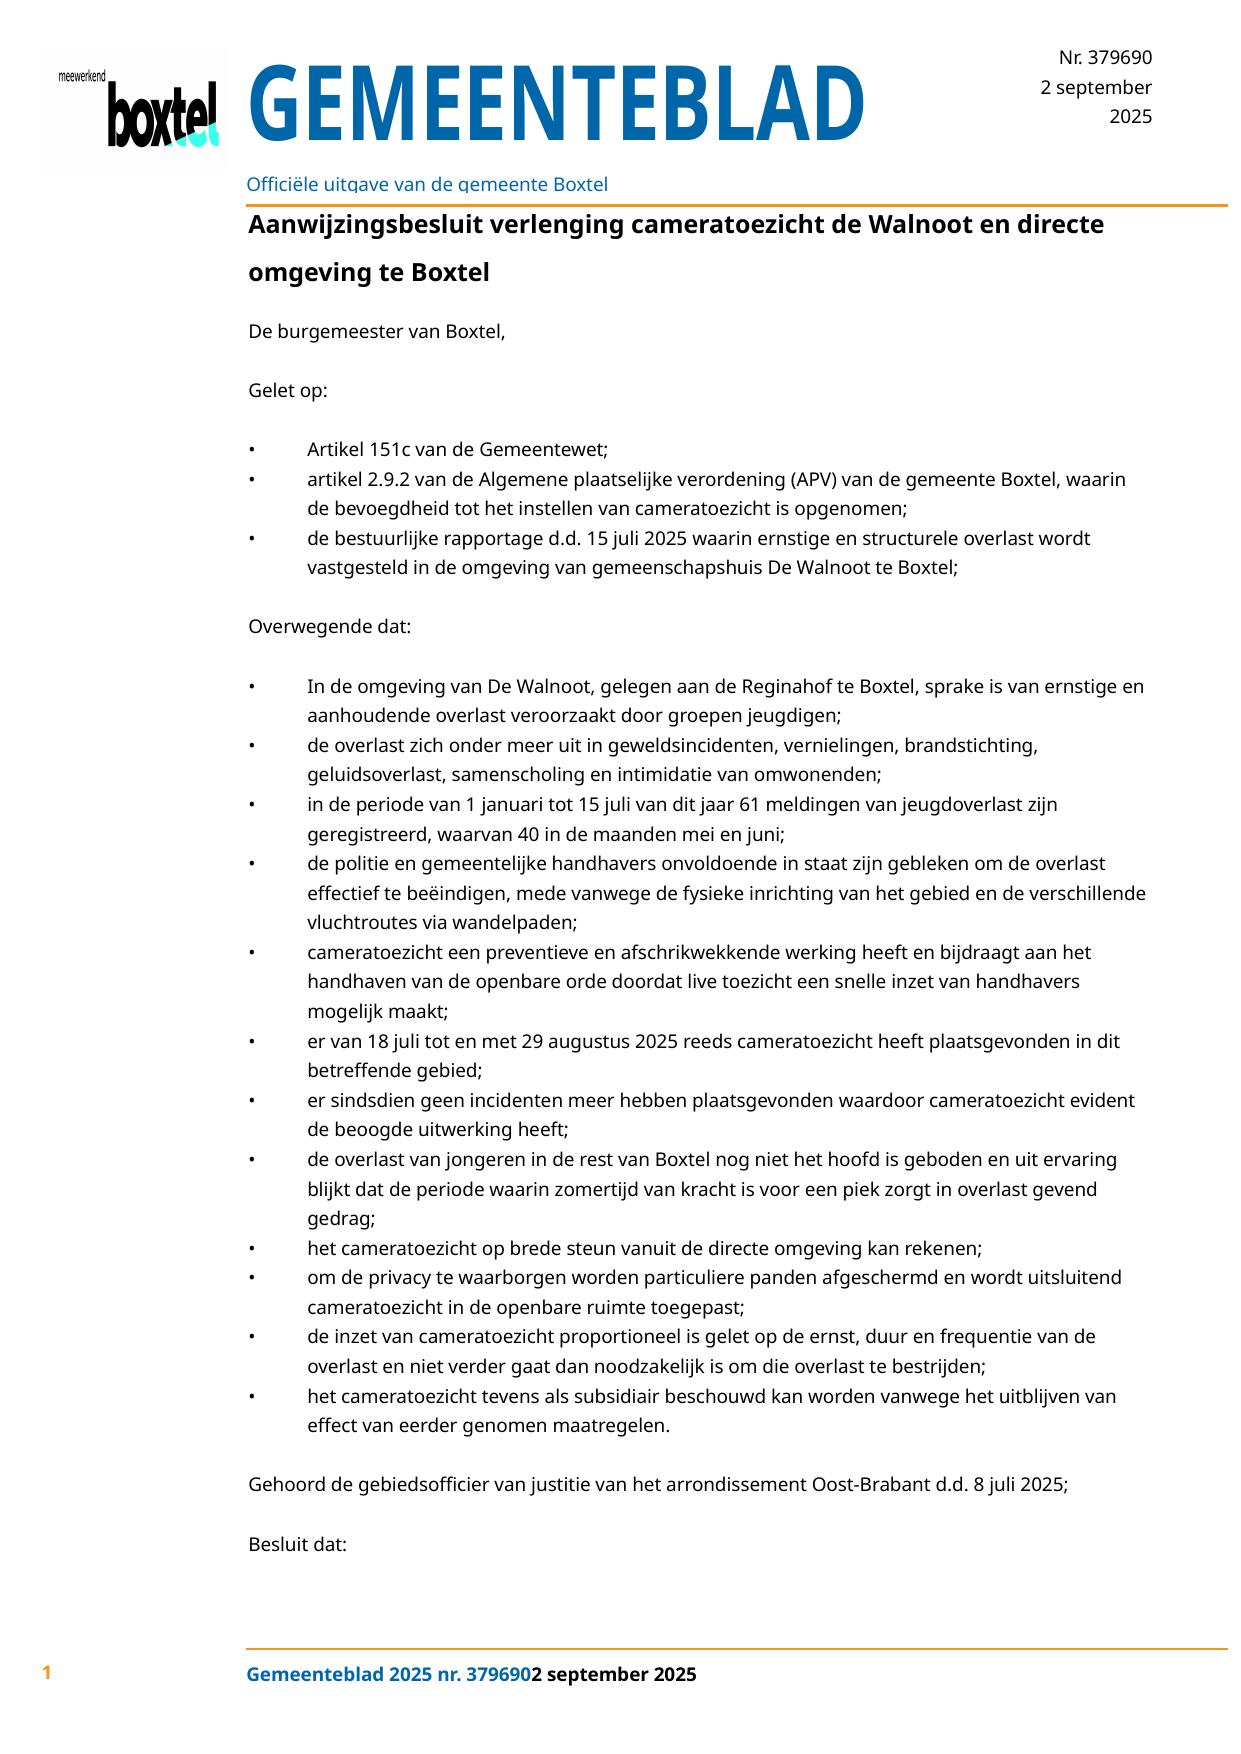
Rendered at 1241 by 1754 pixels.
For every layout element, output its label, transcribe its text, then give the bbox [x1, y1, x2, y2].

list er van 18 juli tot en met 29 augustus 2025 reeds cameratoezicht heeft plaatsgevonden in dit betreffende gebied; [248, 1028, 1152, 1083]
list de inzet van cameratoezicht proportioneel is gelet op de ernst, duur en frequentie van de overlast en niet verder gaat dan noodzakelijk is om die overlast te bestrijden; [248, 1324, 1152, 1379]
list artikel 2.9.2 van de Algemene plaatselijke verordening (APV) van de gemeente Boxtel, waarin de bevoegdheid tot het instellen van cameratoezicht is opgenomen; [248, 466, 1152, 521]
text De burgemeester van Boxtel, [248, 318, 1152, 344]
list er sindsdien geen incidenten meer hebben plaatsgevonden waardoor cameratoezicht evident de beoogde uitwerking heeft; [248, 1087, 1152, 1142]
text Aanwijzingsbesluit verlenging cameratoezicht de Walnoot en directe omgeving te Boxtel [248, 207, 1152, 288]
list het cameratoezicht op brede steun vanuit de directe omgeving kan rekenen; [248, 1235, 1152, 1261]
list in de periode van 1 januari tot 15 juli van dit jaar 61 meldingen van jeugdoverlast zijn geregistreerd, waarvan 40 in de maanden mei en juni; [248, 791, 1152, 847]
list om de privacy te waarborgen worden particuliere panden afgeschermd en wordt uitsluitend cameratoezicht in de openbare ruimte toegepast; [248, 1264, 1152, 1320]
list de politie en gemeentelijke handhavers onvoldoende in staat zijn gebleken om de overlast effectief te beëindigen, mede vanwege de fysieke inrichting van het gebied en de verschillende vluchtroutes via wandelpaden; [248, 850, 1152, 935]
list de overlast zich onder meer uit in geweldsincidenten, vernielingen, brandstichting, geluidsoverlast, samenscholing en intimidatie van omwonenden; [248, 732, 1152, 787]
text Besluit dat: [248, 1531, 1152, 1557]
picture [41, 47, 231, 172]
text Overwegende dat: [248, 614, 1152, 639]
text Gelet op: [248, 377, 1152, 403]
list In de omgeving van De Walnoot, gelegen aan de Reginahof te Boxtel, sprake is van ernstige en aanhoudende overlast veroorzaakt door groepen jeugdigen; [248, 673, 1152, 728]
list Artikel 151c van de Gemeentewet; [248, 436, 1152, 462]
list de overlast van jongeren in de rest van Boxtel nog niet het hoofd is geboden en uit ervaring blijkt dat de periode waarin zomertijd van kracht is voor een piek zorgt in overlast gevend gedrag; [248, 1146, 1152, 1231]
text Gehoord de gebiedsofficier van justitie van het arrondissement Oost-Brabant d.d. 8 juli 2025; [248, 1472, 1152, 1497]
list de bestuurlijke rapportage d.d. 15 juli 2025 waarin ernstige en structurele overlast wordt vastgesteld in de omgeving van gemeenschapshuis De Walnoot te Boxtel; [248, 525, 1152, 580]
list cameratoezicht een preventieve en afschrikwekkende werking heeft en bijdraagt aan het handhaven van de openbare orde doordat live toezicht een snelle inzet van handhavers mogelijk maakt; [248, 939, 1152, 1024]
list het cameratoezicht tevens als subsidiair beschouwd kan worden vanwege het uitblijven van effect van eerder genomen maatregelen. [248, 1383, 1152, 1438]
